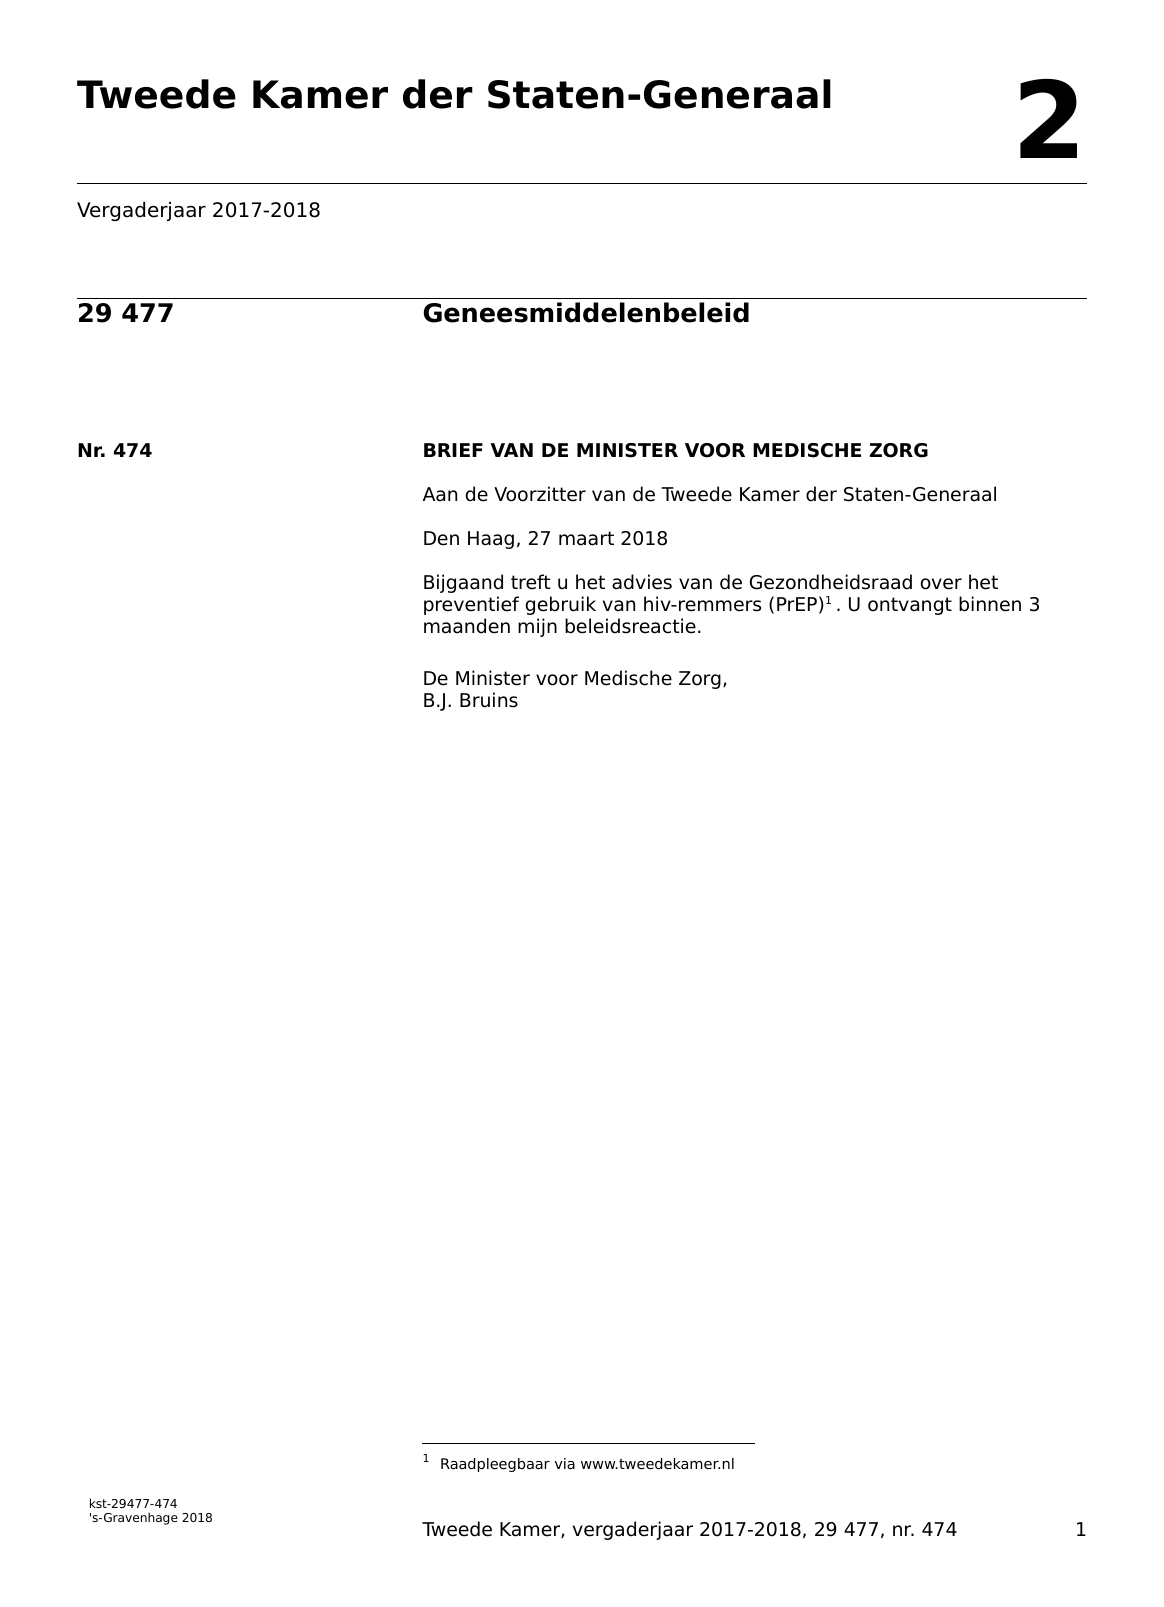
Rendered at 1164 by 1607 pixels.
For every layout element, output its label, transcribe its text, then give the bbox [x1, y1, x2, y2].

text 's-Gravenhage 2018 [88, 1511, 323, 1525]
text De Minister voor Medische Zorg, B.J. Bruins [422, 668, 1087, 712]
text Raadpleegbaar via www.tweedekamer.nl [422, 1452, 1087, 1474]
table_header Tweede Kamer der Staten-Generaal [77, 59, 886, 183]
table_cell Vergaderjaar 2017-2018 [77, 184, 1087, 298]
text Bijgaand treft u het advies van de Gezondheidsraad over het preventief gebruik van hiv-remmers (PrEP). U ontvangt binnen 3 maanden mijn beleidsreactie. [422, 572, 1087, 638]
text kst-29477-474 [88, 1497, 323, 1511]
subtitle 29 477 Geneesmiddelenbeleid [77, 299, 1087, 329]
text Aan de Voorzitter van de Tweede Kamer der Staten-Generaal [422, 484, 1087, 506]
table_header 2 [886, 59, 1087, 183]
text Den Haag, 27 maart 2018 [422, 528, 1087, 550]
subtitle Nr. 474 BRIEF VAN DE MINISTER VOOR MEDISCHE ZORG [77, 440, 1087, 462]
